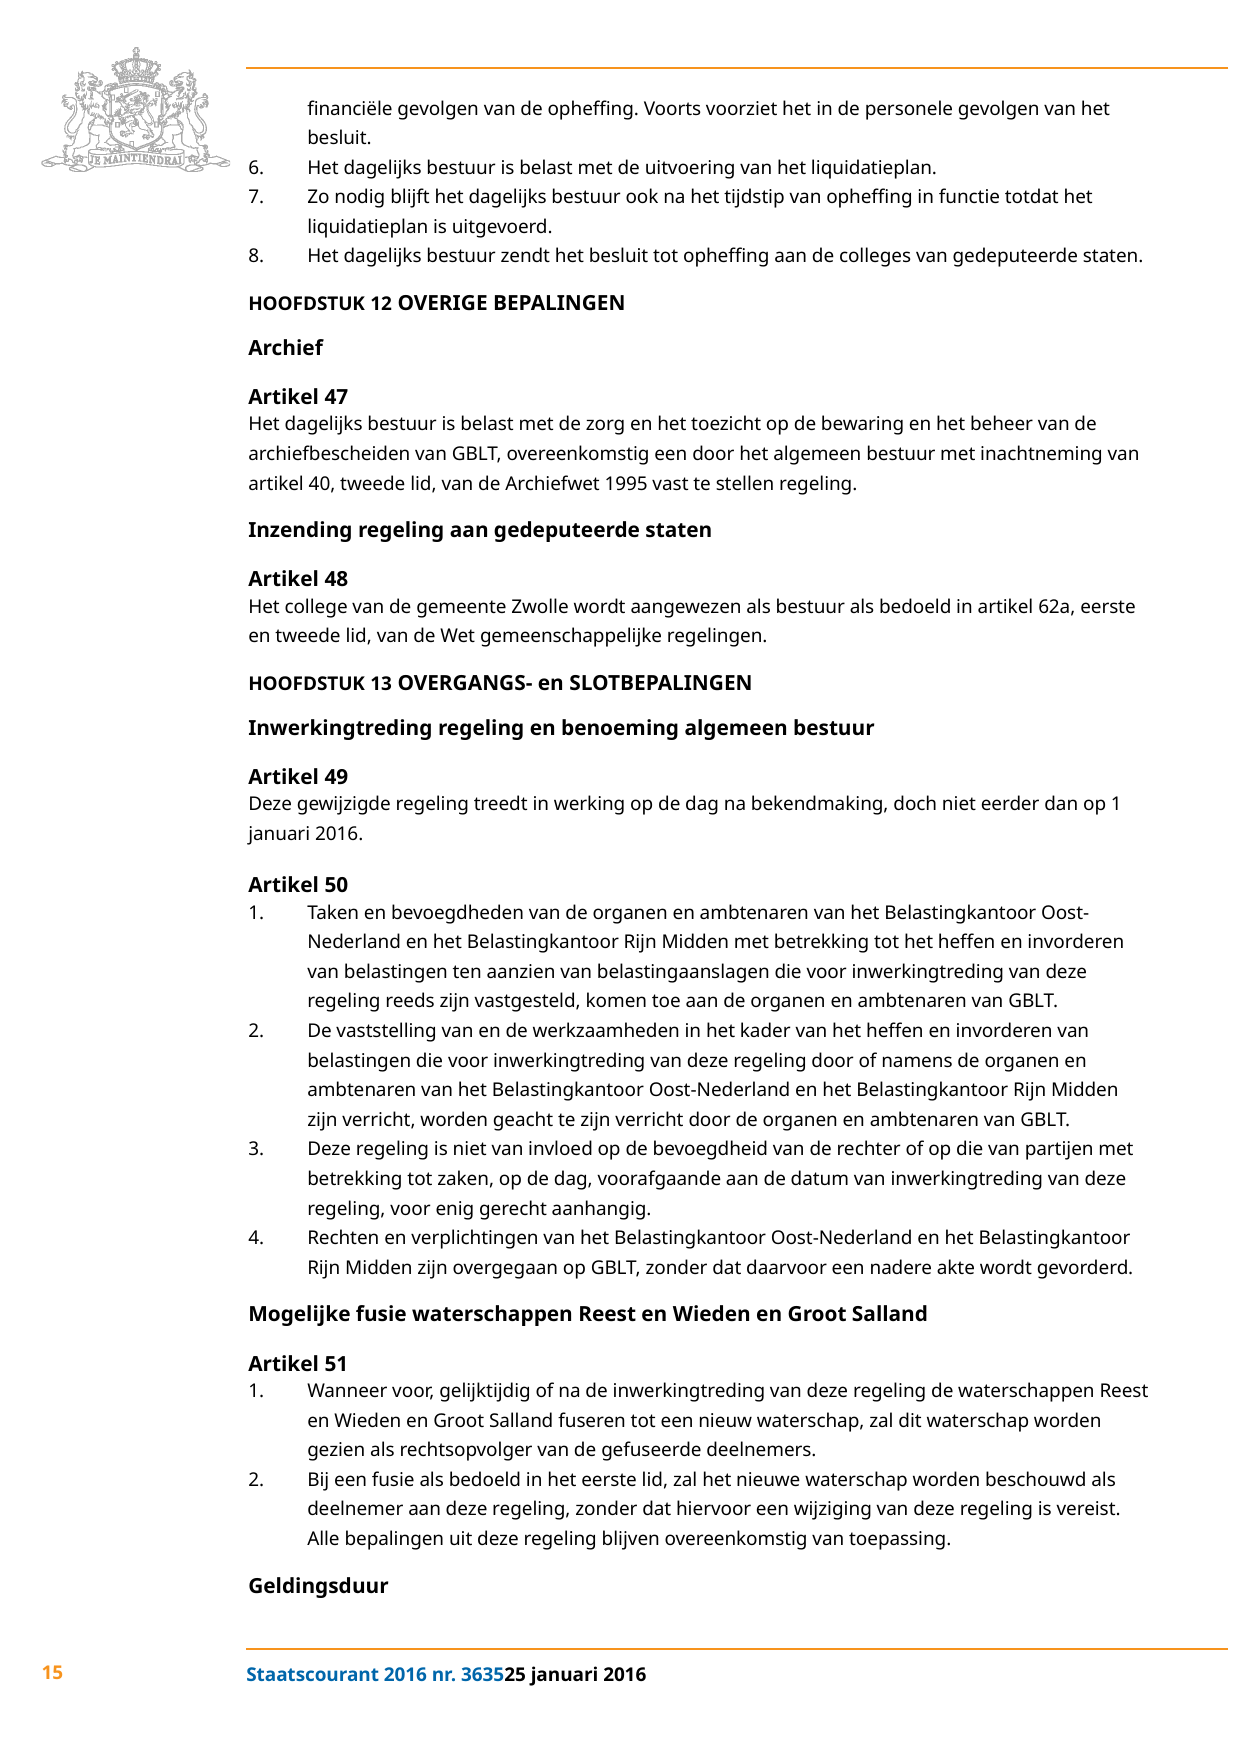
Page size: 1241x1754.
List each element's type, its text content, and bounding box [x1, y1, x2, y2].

text Deze gewijzigde regeling treedt in werking op de dag na bekendmaking, doch niet eerder dan op 1 januari 2016. [248, 790, 1152, 846]
list Zo nodig blijft het dagelijks bestuur ook na het tijdstip van opheffing in functie totdat het liquidatieplan is uitgevoerd. [248, 183, 1152, 239]
list Deze regeling is niet van invloed op de bevoegdheid van de rechter of op die van partijen met betrekking tot zaken, op de dag, voorafgaande aan de datum van inwerkingtreding van deze regeling, voor enig gerecht aanhangig. [248, 1136, 1152, 1220]
text Het dagelijks bestuur is belast met de zorg en het toezicht op de bewaring en het beheer van de archiefbescheiden van GBLT, overeenkomstig een door het algemeen bestuur met inachtneming van artikel 40, tweede lid, van de Archiefwet 1995 vast te stellen regeling. [248, 411, 1152, 495]
text Geldingsduur [248, 1571, 1152, 1599]
text Inwerkingtreding regeling en benoeming algemeen bestuur [248, 713, 1152, 741]
text Archief [248, 333, 1152, 361]
list Het dagelijks bestuur zendt het besluit tot opheffing aan de colleges van gedeputeerde staten. [248, 243, 1152, 268]
text Mogelijke fusie waterschappen Reest en Wieden en Groot Salland [248, 1299, 1152, 1328]
list financiële gevolgen van de opheffing. Voorts voorziet het in de personele gevolgen van het besluit. [248, 95, 1152, 150]
text Artikel 51 [248, 1349, 1152, 1377]
list Bij een fusie als bedoeld in het eerste lid, zal het nieuwe waterschap worden beschouwd als deelnemer aan deze regeling, zonder dat hiervoor een wijziging van deze regeling is vereist. Alle bepalingen uit deze regeling blijven overeenkomstig van toepassing. [248, 1466, 1152, 1551]
list Rechten en verplichtingen van het Belastingkantoor Oost-Nederland en het Belastingkantoor Rijn Midden zijn overgegaan op GBLT, zonder dat daarvoor een nadere akte wordt gevorderd. [248, 1224, 1152, 1279]
text Artikel 50 [248, 870, 1152, 899]
text Artikel 47 [248, 382, 1152, 411]
text Artikel 48 [248, 564, 1152, 593]
text Artikel 49 [248, 762, 1152, 790]
text Het college van de gemeente Zwolle wordt aangewezen als bestuur als bedoeld in artikel 62a, eerste en tweede lid, van de Wet gemeenschappelijke regelingen. [248, 593, 1152, 648]
picture [41, 47, 231, 172]
list Het dagelijks bestuur is belast met de uitvoering van het liquidatieplan. [248, 154, 1152, 180]
list Taken en bevoegdheden van de organen en ambtenaren van het Belastingkantoor Oost-Nederland en het Belastingkantoor Rijn Midden met betrekking tot het heffen en invorderen van belastingen ten aanzien van belastingaanslagen die voor inwerkingtreding van deze regeling reeds zijn vastgesteld, komen toe aan de organen en ambtenaren van GBLT. [248, 899, 1152, 1013]
list Wanneer voor, gelijktijdig of na de inwerkingtreding van deze regeling de waterschappen Reest en Wieden en Groot Salland fuseren tot een nieuw waterschap, zal dit waterschap worden gezien als rechtsopvolger van de gefuseerde deelnemers. [248, 1377, 1152, 1462]
text Inzending regeling aan gedeputeerde staten [248, 515, 1152, 544]
text HOOFDSTUK 12 OVERIGE BEPALINGEN [248, 288, 1152, 317]
text HOOFDSTUK 13 OVERGANGS- en SLOTBEPALINGEN [248, 668, 1152, 697]
list De vaststelling van en de werkzaamheden in het kader van het heffen en invorderen van belastingen die voor inwerkingtreding van deze regeling door of namens de organen en ambtenaren van het Belastingkantoor Oost-Nederland en het Belastingkantoor Rijn Midden zijn verricht, worden geacht te zijn verricht door de organen en ambtenaren van GBLT. [248, 1017, 1152, 1132]
